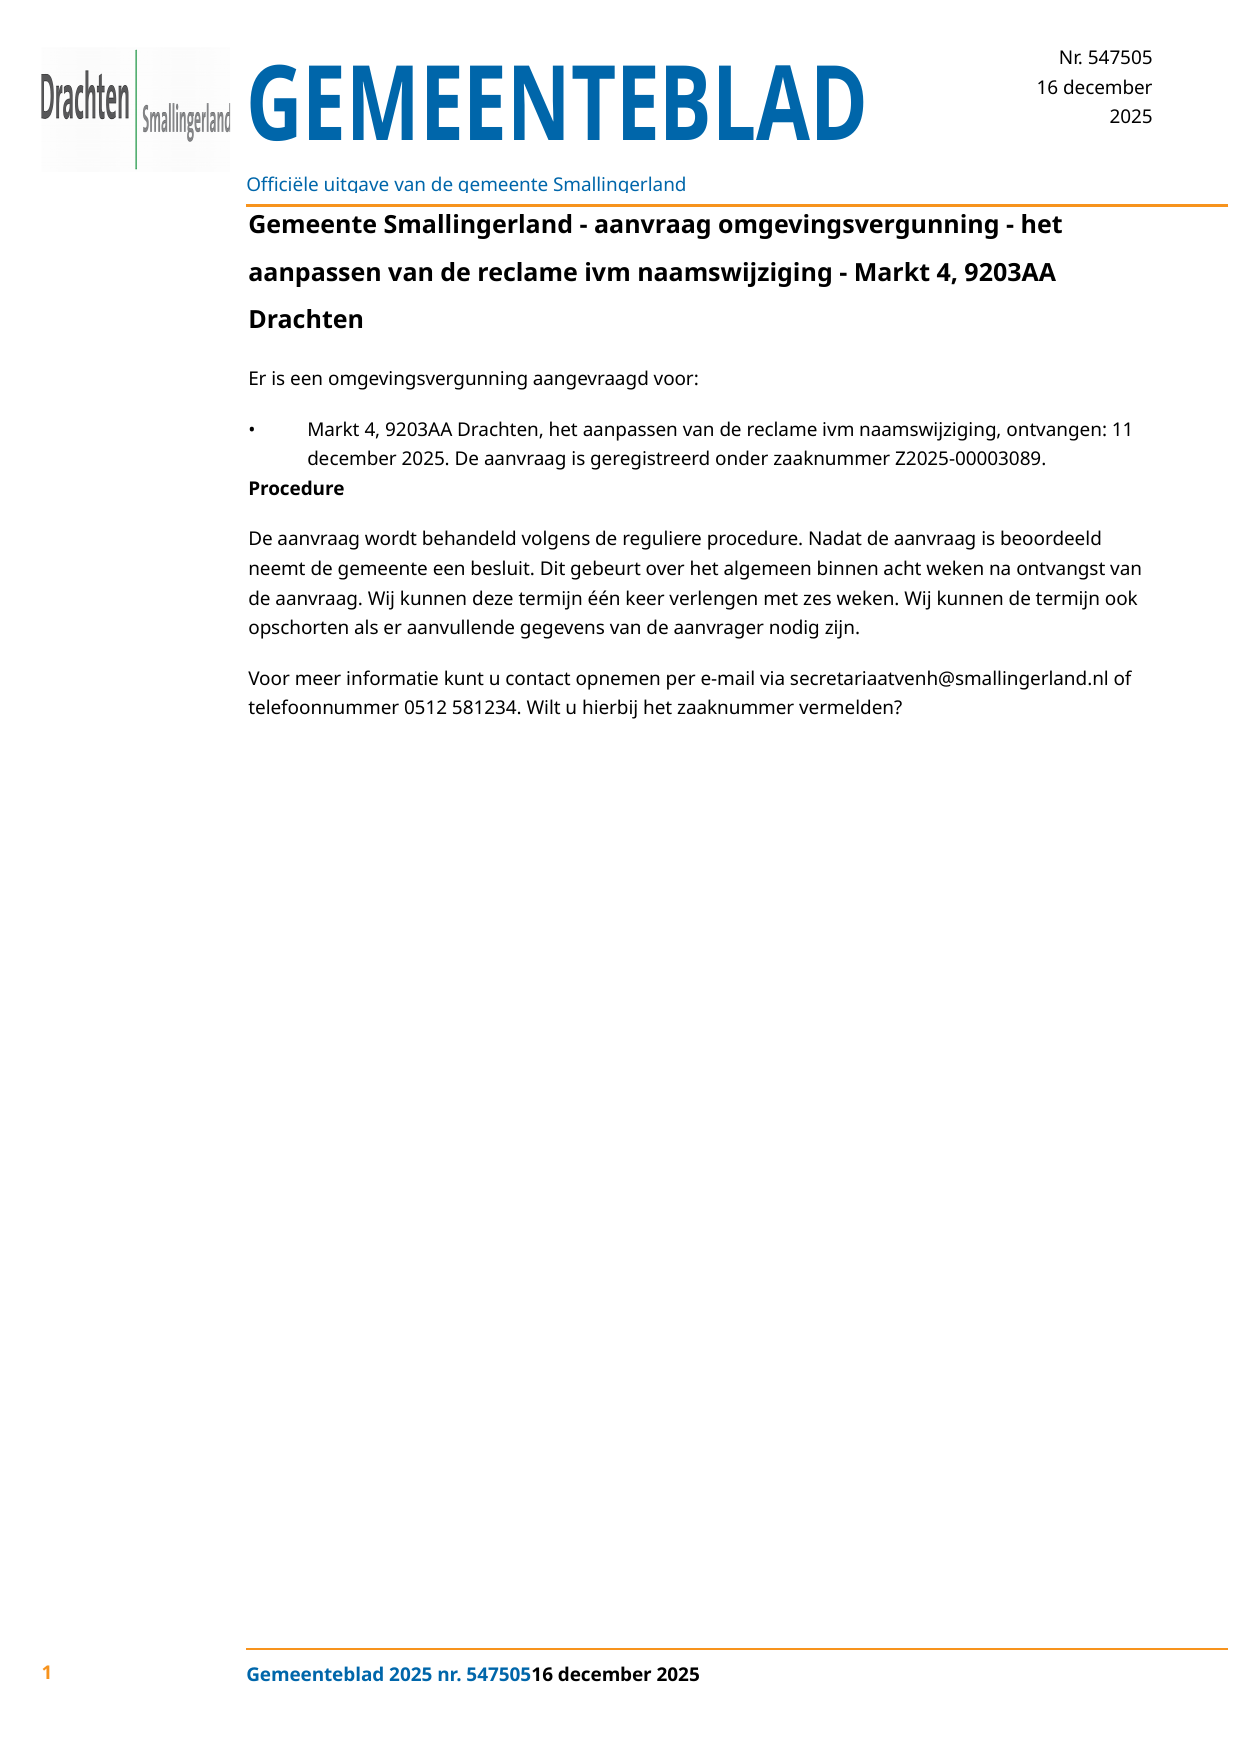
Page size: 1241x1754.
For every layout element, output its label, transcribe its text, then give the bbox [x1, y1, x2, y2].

text Voor meer informatie kunt u contact opnemen per e-mail via secretariaatvenh@smallingerland.nl of telefoonnummer 0512 581234. Wilt u hierbij het zaaknummer vermelden? [248, 665, 1152, 720]
picture [41, 47, 231, 172]
text Er is een omgevingsvergunning aangevraagd voor: [248, 366, 1152, 391]
text De aanvraag wordt behandeld volgens de reguliere procedure. Nadat de aanvraag is beoordeeld neemt de gemeente een besluit. Dit gebeurt over het algemeen binnen acht weken na ontvangst van de aanvraag. Wij kunnen deze termijn één keer verlengen met zes weken. Wij kunnen de termijn ook opschorten als er aanvullende gegevens van de aanvrager nodig zijn. [248, 526, 1152, 640]
text Gemeente Smallingerland - aanvraag omgevingsvergunning - het aanpassen van de reclame ivm naamswijziging - Markt 4, 9203AA Drachten [248, 207, 1152, 336]
text Procedure [248, 475, 1152, 501]
list Markt 4, 9203AA Drachten, het aanpassen van de reclame ivm naamswijziging, ontvangen: 11 december 2025. De aanvraag is geregistreerd onder zaaknummer Z2025-00003089. [248, 416, 1152, 471]
